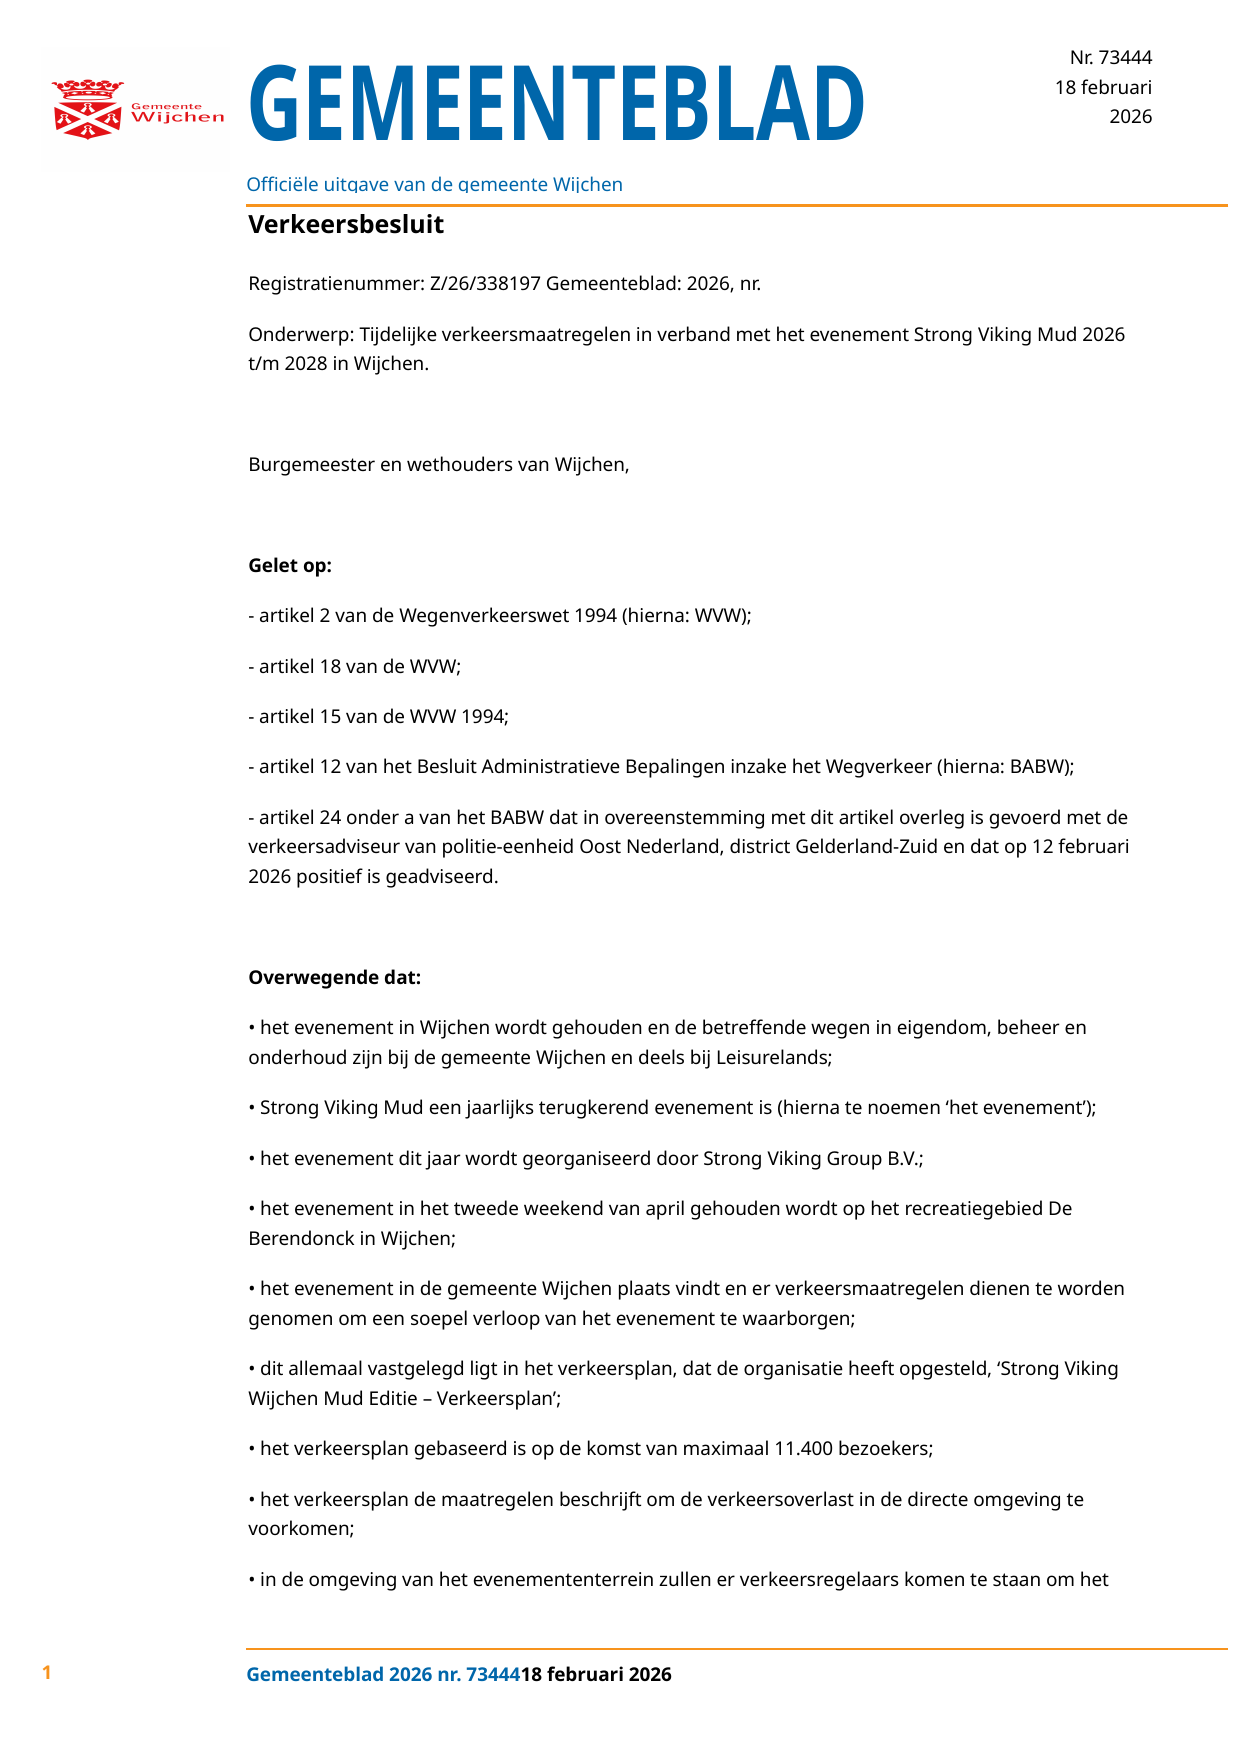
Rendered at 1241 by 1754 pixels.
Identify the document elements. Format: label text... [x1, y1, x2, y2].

text • het verkeersplan de maatregelen beschrijft om de verkeersoverlast in de directe omgeving te voorkomen; [248, 1486, 1152, 1541]
text • dit allemaal vastgelegd ligt in het verkeersplan, dat de organisatie heeft opgesteld, ‘Strong Viking Wijchen Mud Editie – Verkeersplan’; [248, 1355, 1152, 1411]
text • Strong Viking Mud een jaarlijks terugkerend evenement is (hierna te noemen ‘het evenement’); [248, 1094, 1152, 1120]
text Overwegende dat: [248, 964, 1152, 990]
text • het evenement in de gemeente Wijchen plaats vindt en er verkeersmaatregelen dienen te worden genomen om een soepel verloop van het evenement te waarborgen; [248, 1275, 1152, 1331]
text Gelet op: [248, 552, 1152, 578]
text Burgemeester en wethouders van Wijchen, [248, 451, 1152, 477]
text Onderwerp: Tijdelijke verkeersmaatregelen in verband met het evenement Strong Viking Mud 2026 t/m 2028 in Wijchen. [248, 321, 1152, 376]
text - artikel 15 van de WVW 1994; [248, 703, 1152, 729]
text • het evenement dit jaar wordt georganiseerd door Strong Viking Group B.V.; [248, 1145, 1152, 1171]
text Registratienummer: Z/26/338197 Gemeenteblad: 2026, nr. [248, 270, 1152, 296]
text - artikel 12 van het Besluit Administratieve Bepalingen inzake het Wegverkeer (hierna: BABW); [248, 754, 1152, 779]
text Verkeersbesluit [248, 207, 1152, 241]
text • het evenement in Wijchen wordt gehouden en de betreffende wegen in eigendom, beheer en onderhoud zijn bij de gemeente Wijchen en deels bij Leisurelands; [248, 1014, 1152, 1070]
text - artikel 18 van de WVW; [248, 653, 1152, 678]
picture [41, 47, 231, 172]
text • het evenement in het tweede weekend van april gehouden wordt op het recreatiegebied De Berendonck in Wijchen; [248, 1195, 1152, 1251]
text - artikel 24 onder a van het BABW dat in overeenstemming met dit artikel overleg is gevoerd met de verkeersadviseur van politie-eenheid Oost Nederland, district Gelderland-Zuid en dat op 12 februari 2026 positief is geadviseerd. [248, 804, 1152, 889]
text • het verkeersplan gebaseerd is op de komst van maximaal 11.400 bezoekers; [248, 1435, 1152, 1461]
text - artikel 2 van de Wegenverkeerswet 1994 (hierna: WVW); [248, 602, 1152, 628]
text • in de omgeving van het evenemententerrein zullen er verkeersregelaars komen te staan om het [248, 1566, 1152, 1591]
